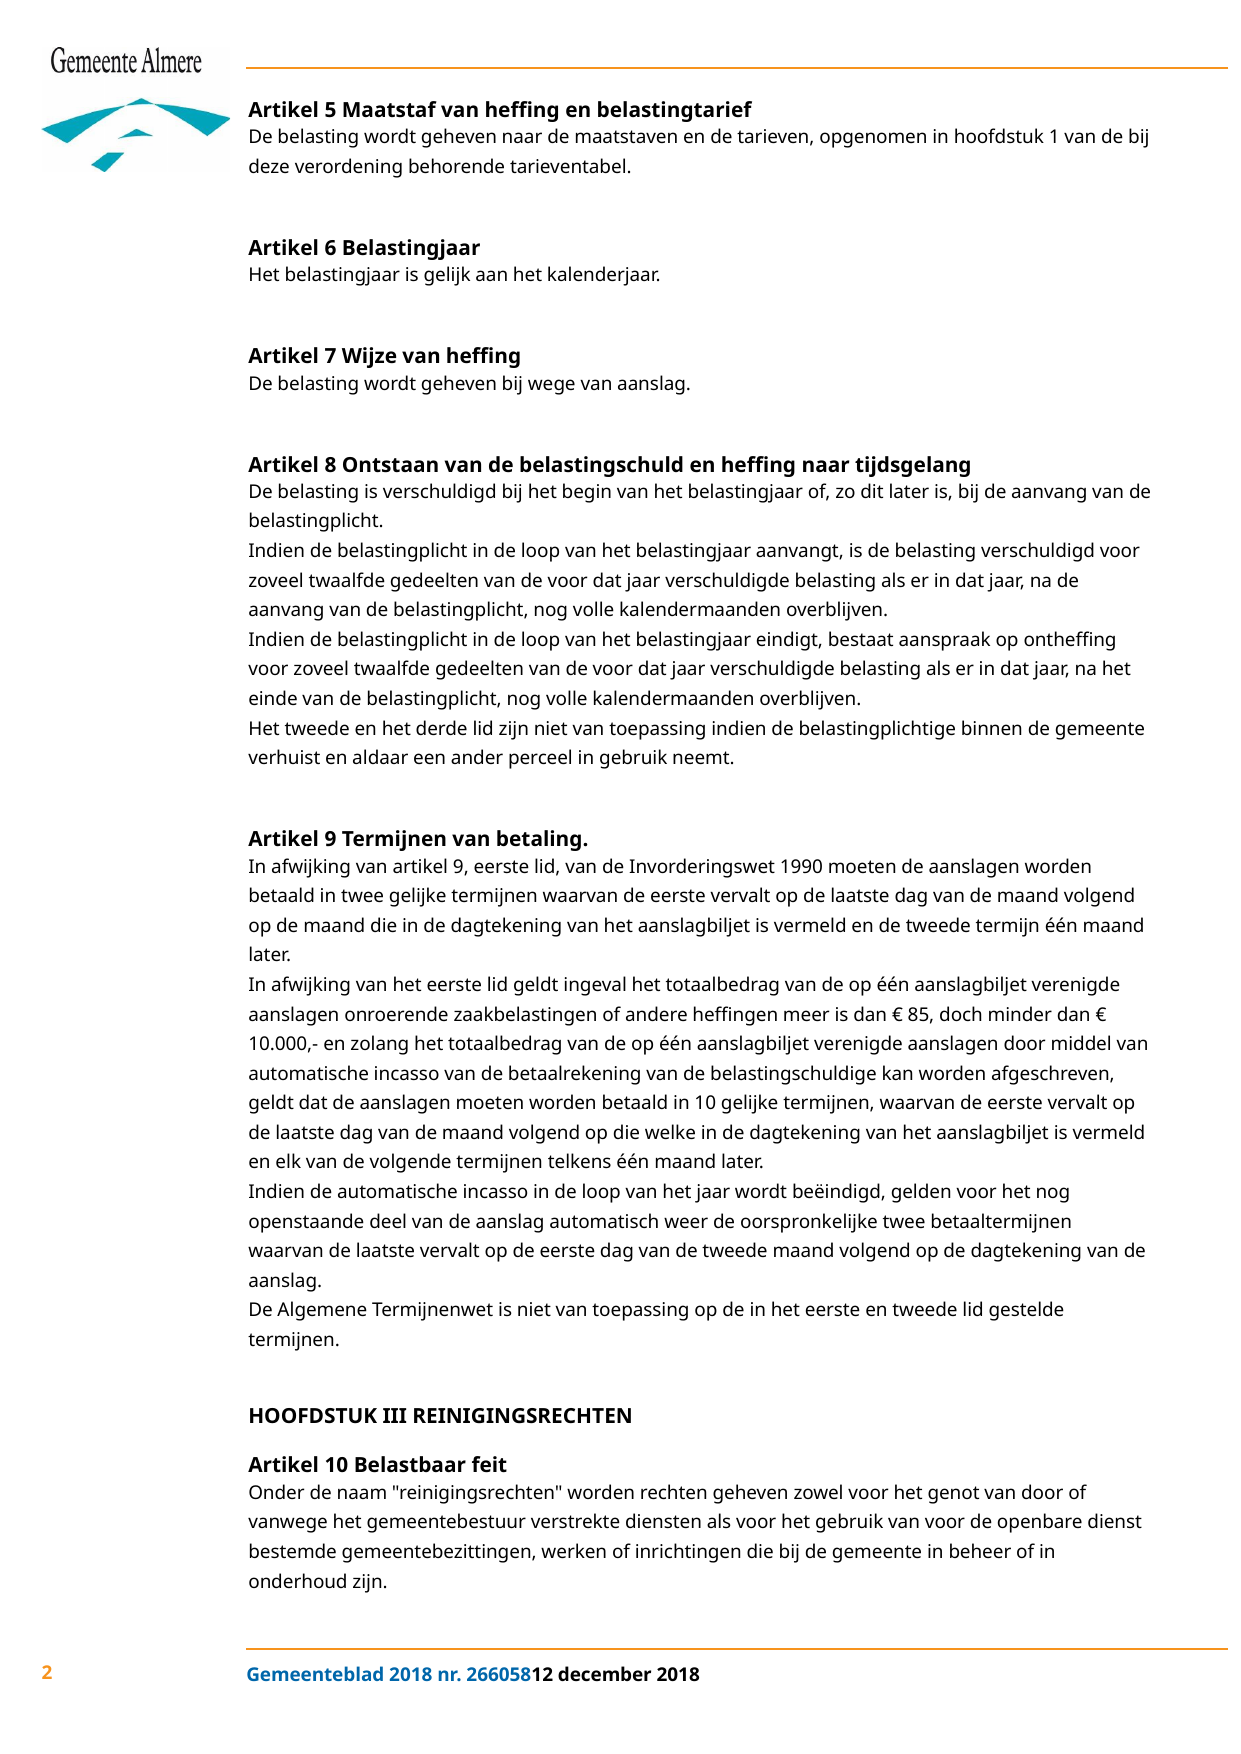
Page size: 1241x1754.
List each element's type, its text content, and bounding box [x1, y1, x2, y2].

text De Algemene Termijnenwet is niet van toepassing op de in het eerste en tweede lid gestelde termijnen. [248, 1297, 1152, 1352]
text De belasting wordt geheven naar de maatstaven en de tarieven, opgenomen in hoofdstuk 1 van de bij deze verordening behorende tarieventabel. [248, 123, 1152, 178]
text Artikel 9 Termijnen van betaling. [248, 824, 1152, 853]
text Indien de automatische incasso in de loop van het jaar wordt beëindigd, gelden voor het nog openstaande deel van de aanslag automatisch weer de oorspronkelijke twee betaaltermijnen waarvan de laatste vervalt op de eerste dag van de tweede maand volgend op de dagtekening van de aanslag. [248, 1178, 1152, 1293]
text HOOFDSTUK III REINIGINGSRECHTEN [248, 1401, 1152, 1430]
text Indien de belastingplicht in de loop van het belastingjaar aanvangt, is de belasting verschuldigd voor zoveel twaalfde gedeelten van de voor dat jaar verschuldigde belasting als er in dat jaar, na de aanvang van de belastingplicht, nog volle kalendermaanden overblijven. [248, 537, 1152, 622]
text Onder de naam "reinigingsrechten" worden rechten geheven zowel voor het genot van door of vanwege het gemeentebestuur verstrekte diensten als voor het gebruik van voor de openbare dienst bestemde gemeentebezittingen, werken of inrichtingen die bij de gemeente in beheer of in onderhoud zijn. [248, 1479, 1152, 1593]
picture [41, 47, 231, 172]
text Het belastingjaar is gelijk aan het kalenderjaar. [248, 261, 1152, 287]
text Artikel 10 Belastbaar feit [248, 1451, 1152, 1479]
text Artikel 5 Maatstaf van heffing en belastingtarief [248, 95, 1152, 123]
text Artikel 6 Belastingjaar [248, 233, 1152, 261]
text Indien de belastingplicht in de loop van het belastingjaar eindigt, bestaat aanspraak op ontheffing voor zoveel twaalfde gedeelten van de voor dat jaar verschuldigde belasting als er in dat jaar, na het einde van de belastingplicht, nog volle kalendermaanden overblijven. [248, 626, 1152, 711]
text Artikel 7 Wijze van heffing [248, 341, 1152, 370]
text In afwijking van het eerste lid geldt ingeval het totaalbedrag van de op één aanslagbiljet verenigde aanslagen onroerende zaakbelastingen of andere heffingen meer is dan € 85, doch minder dan € 10.000,- en zolang het totaalbedrag van de op één aanslagbiljet verenigde aanslagen door middel van automatische incasso van de betaalrekening van de belastingschuldige kan worden afgeschreven, geldt dat de aanslagen moeten worden betaald in 10 gelijke termijnen, waarvan de eerste vervalt op de laatste dag van de maand volgend op die welke in de dagtekening van het aanslagbiljet is vermeld en elk van de volgende termijnen telkens één maand later. [248, 971, 1152, 1174]
text Het tweede en het derde lid zijn niet van toepassing indien de belastingplichtige binnen de gemeente verhuist en aldaar een ander perceel in gebruik neemt. [248, 715, 1152, 770]
text In afwijking van artikel 9, eerste lid, van de Invorderingswet 1990 moeten de aanslagen worden betaald in twee gelijke termijnen waarvan de eerste vervalt op de laatste dag van de maand volgend op de maand die in de dagtekening van het aanslagbiljet is vermeld en de tweede termijn één maand later. [248, 853, 1152, 967]
text De belasting is verschuldigd bij het begin van het belastingjaar of, zo dit later is, bij de aanvang van de belastingplicht. [248, 478, 1152, 533]
text De belasting wordt geheven bij wege van aanslag. [248, 370, 1152, 395]
text Artikel 8 Ontstaan van de belastingschuld en heffing naar tijdsgelang [248, 450, 1152, 478]
